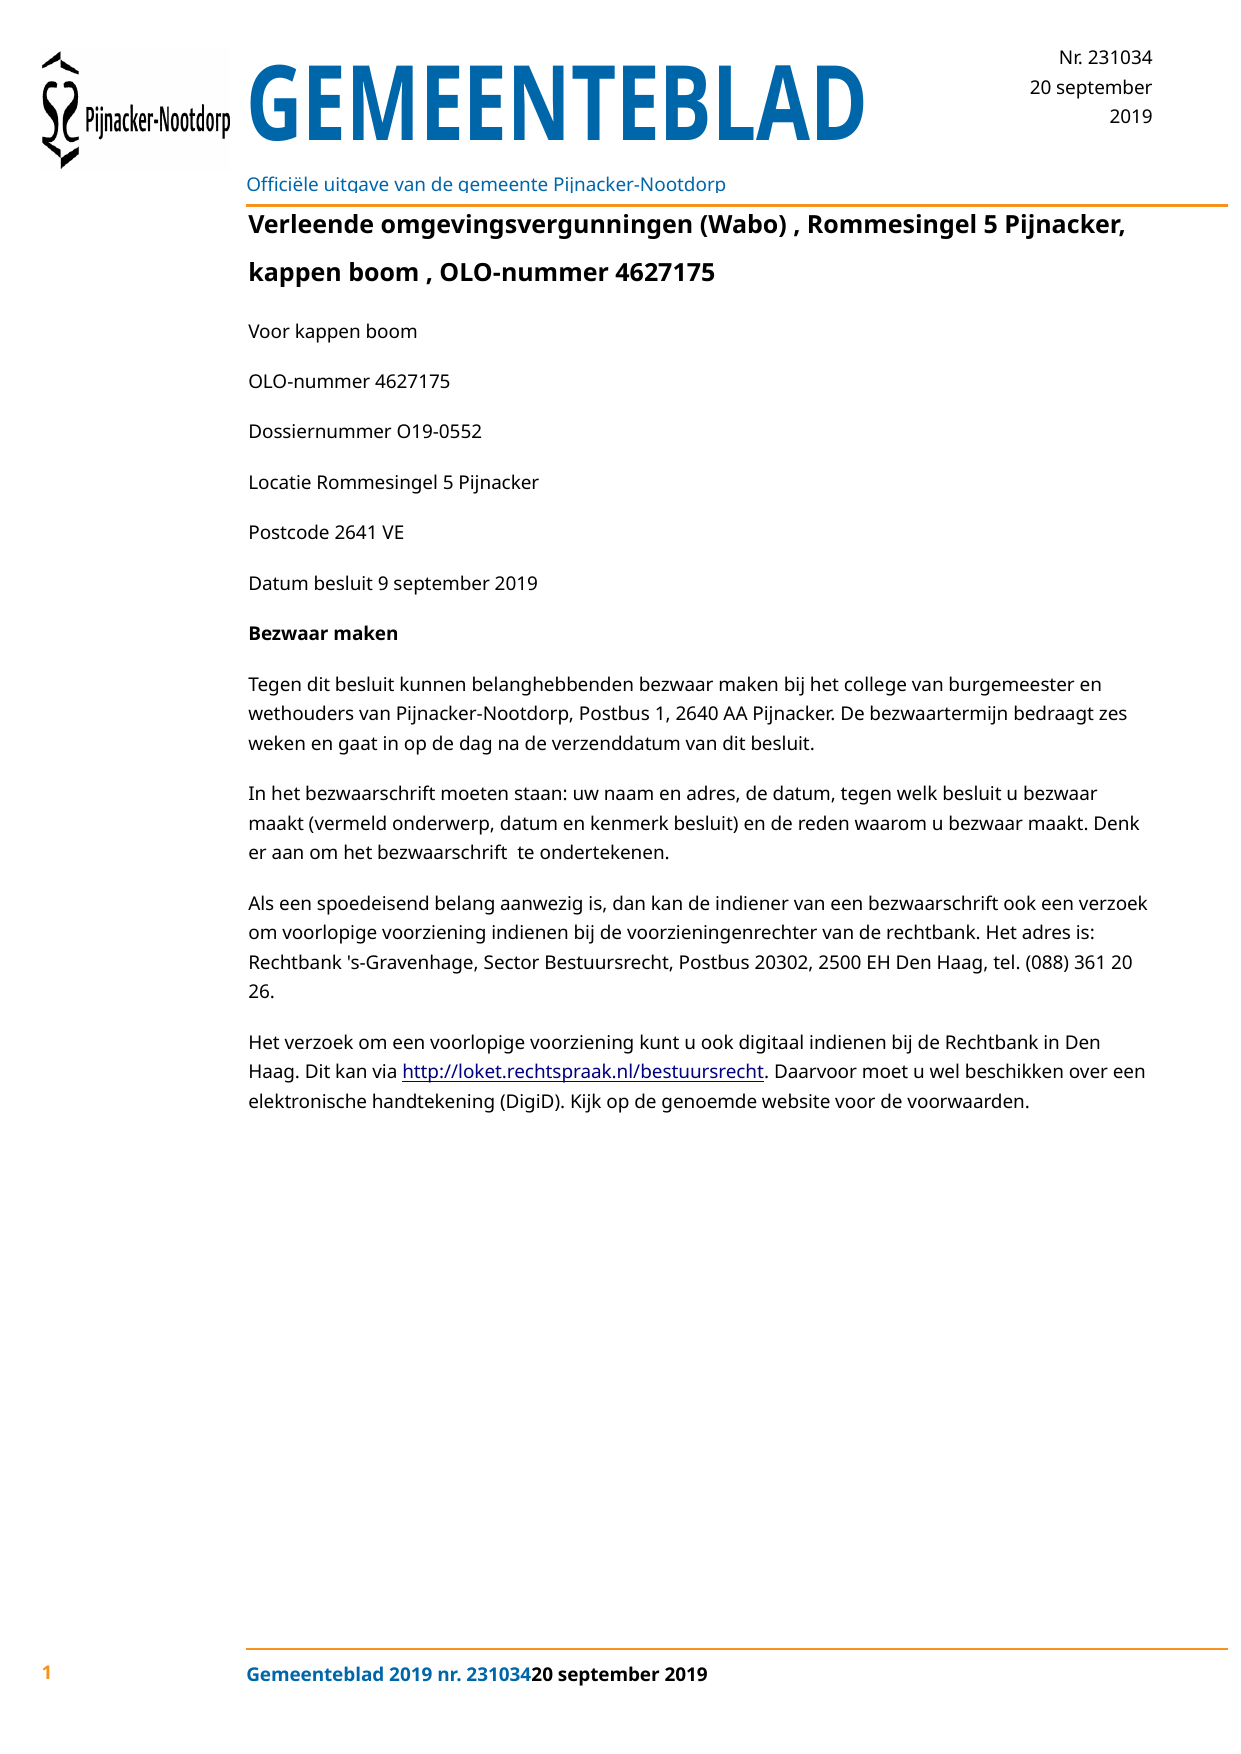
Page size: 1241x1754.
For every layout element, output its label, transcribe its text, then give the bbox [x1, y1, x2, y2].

text Verleende omgevingsvergunningen (Wabo) , Rommesingel 5 Pijnacker, kappen boom , OLO-nummer 4627175 [248, 207, 1152, 288]
text In het bezwaarschrift moeten staan: uw naam en adres, de datum, tegen welk besluit u bezwaar maakt (vermeld onderwerp, datum en kenmerk besluit) en de reden waarom u bezwaar maakt. Denk er aan om het bezwaarschrift te ondertekenen. [248, 780, 1152, 865]
text Bezwaar maken [248, 620, 1152, 646]
text OLO-nummer 4627175 [248, 368, 1152, 394]
text Als een spoedeisend belang aanwezig is, dan kan de indiener van een bezwaarschrift ook een verzoek om voorlopige voorziening indienen bij de voorzieningenrechter van de rechtbank. Het adres is: Rechtbank 's-Gravenhage, Sector Bestuursrecht, Postbus 20302, 2500 EH Den Haag, tel. (088) 361 20 26. [248, 890, 1152, 1004]
text Dossiernummer O19-0552 [248, 419, 1152, 444]
text Voor kappen boom [248, 318, 1152, 344]
text Postcode 2641 VE [248, 519, 1152, 545]
text Het verzoek om een voorlopige voorziening kunt u ook digitaal indienen bij de Rechtbank in Den Haag. Dit kan via http://loket.rechtspraak.nl/bestuursrecht. Daarvoor moet u wel beschikken over een elektronische handtekening (DigiD). Kijk op de genoemde website voor de voorwaarden. [248, 1029, 1152, 1114]
text Locatie Rommesingel 5 Pijnacker [248, 469, 1152, 495]
text Datum besluit 9 september 2019 [248, 570, 1152, 596]
text Tegen dit besluit kunnen belanghebbenden bezwaar maken bij het college van burgemeester en wethouders van Pijnacker-Nootdorp, Postbus 1, 2640 AA Pijnacker. De bezwaartermijn bedraagt zes weken en gaat in op de dag na de verzenddatum van dit besluit. [248, 671, 1152, 756]
picture [41, 47, 231, 172]
